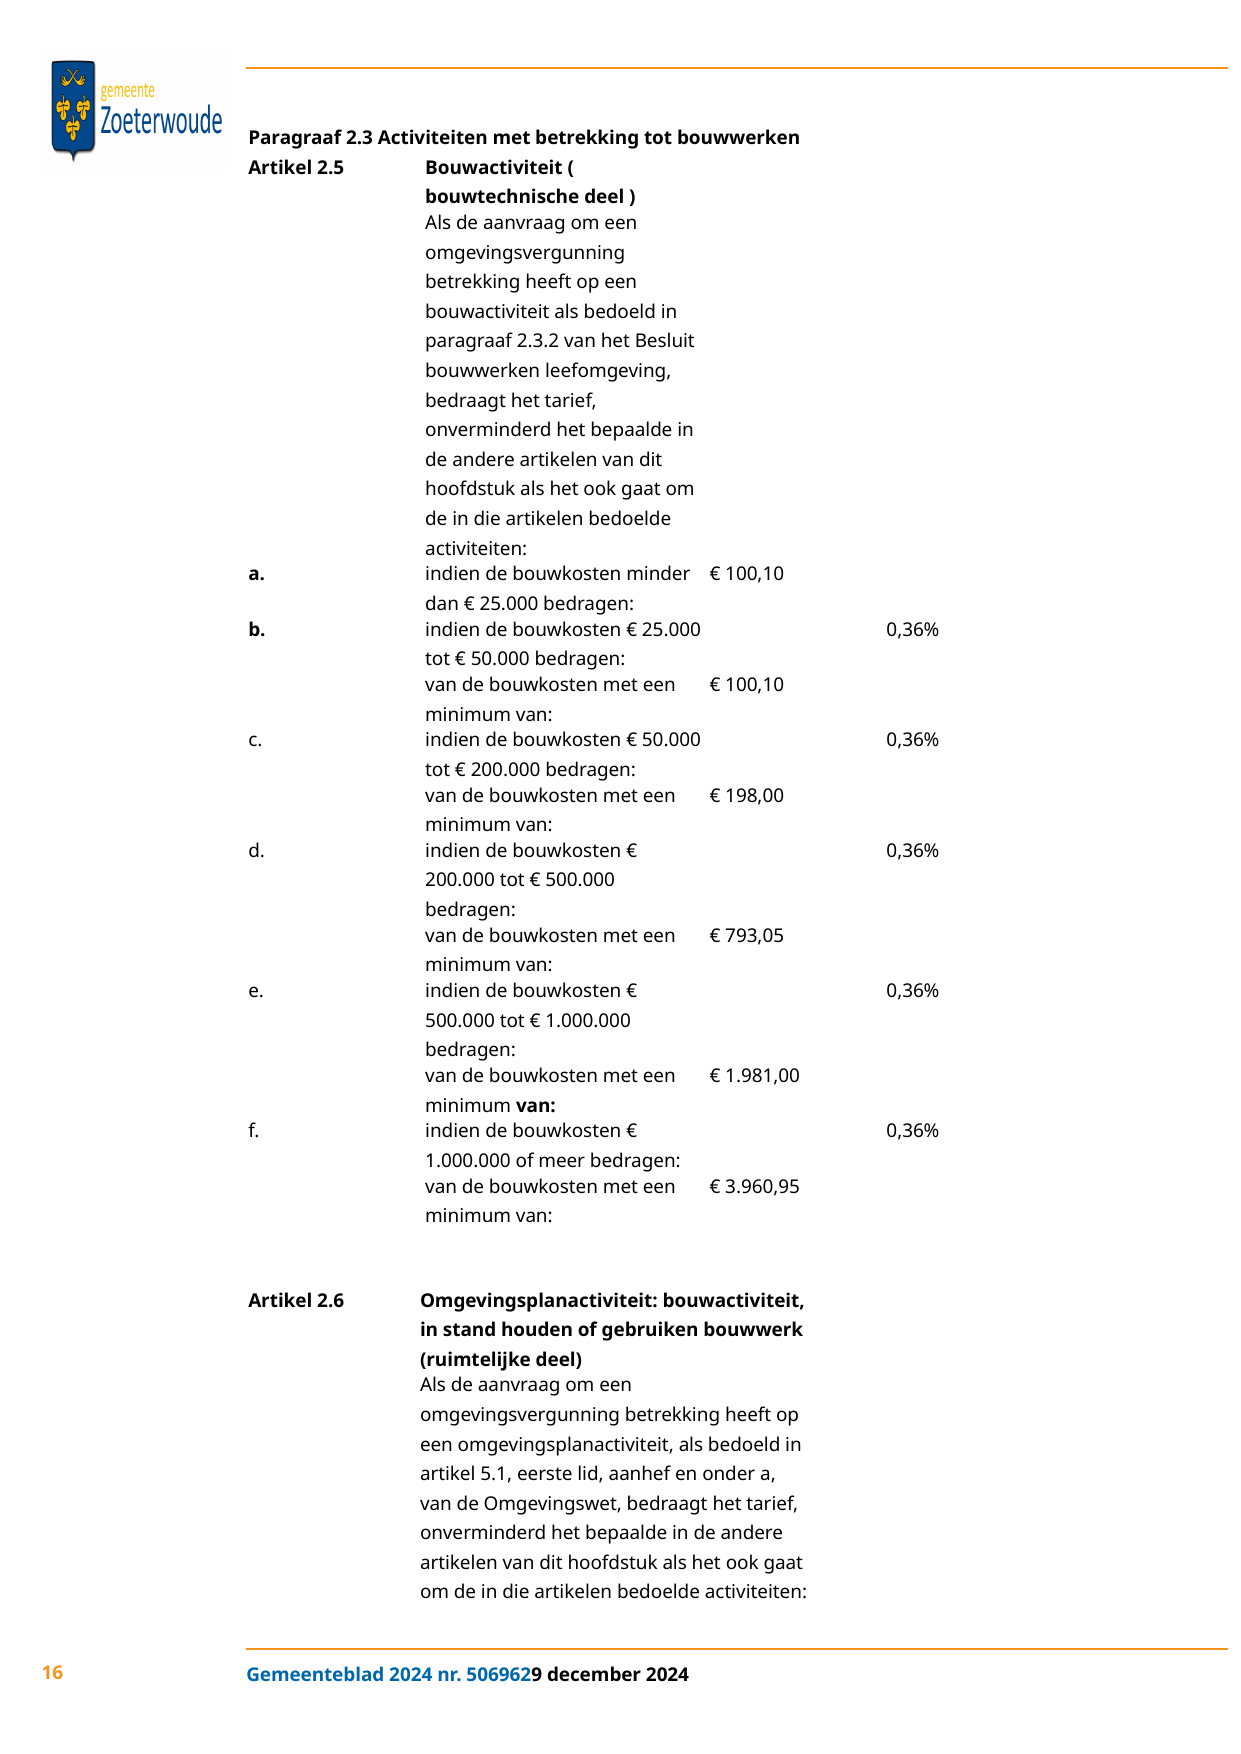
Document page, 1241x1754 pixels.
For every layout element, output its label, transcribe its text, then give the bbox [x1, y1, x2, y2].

table_header [980, 1287, 1152, 1372]
table_cell Als de aanvraag om een omgevingsvergunning betrekking heeft op een bouwactiviteit als bedoeld in paragraaf 2.3.2 van het Besluit bouwwerken leefomgeving, bedraagt het tarief, onverminderd het bepaalde in de andere artikelen van dit hoofdstuk als het ook gaat om de in die artikelen bedoelde activiteiten: [425, 209, 709, 561]
table_cell indien de bouwkosten € 25.000 tot € 50.000 bedragen: [425, 616, 709, 671]
table_cell van de bouwkosten met een minimum van: [425, 782, 709, 837]
table_cell a. [248, 561, 425, 616]
table_cell van de bouwkosten met een minimum van: [425, 671, 709, 726]
table_cell [248, 1372, 420, 1604]
table_cell € 100,10 [709, 561, 886, 616]
table_cell b. [248, 616, 425, 671]
table_cell 0,36% [886, 1118, 1063, 1173]
table_cell [248, 1173, 425, 1228]
table_cell [709, 977, 886, 1062]
table_cell 0,36% [886, 837, 1063, 922]
table_header [886, 154, 1063, 209]
table_cell [248, 671, 425, 726]
picture [41, 47, 231, 172]
table_cell [886, 209, 1063, 561]
table_cell indien de bouwkosten minder dan € 25.000 bedragen: [425, 561, 709, 616]
table_cell [886, 671, 1063, 726]
table_cell [248, 922, 425, 977]
table_cell van de bouwkosten met een minimum van: [425, 922, 709, 977]
table_header Artikel 2.5 [248, 154, 425, 209]
table_header Artikel 2.6 [248, 1287, 420, 1372]
table_cell indien de bouwkosten € 500.000 tot € 1.000.000 bedragen: [425, 977, 709, 1062]
table_cell e. [248, 977, 425, 1062]
table_cell [886, 1173, 1063, 1228]
table_cell [886, 1062, 1063, 1117]
table_cell [709, 616, 886, 671]
table_cell indien de bouwkosten € 200.000 tot € 500.000 bedragen: [425, 837, 709, 922]
table_cell [248, 1228, 425, 1254]
table_cell € 198,00 [709, 782, 886, 837]
table_header [808, 1287, 980, 1372]
table_cell € 100,10 [709, 671, 886, 726]
table_cell indien de bouwkosten € 1.000.000 of meer bedragen: [425, 1118, 709, 1173]
table_cell [248, 1062, 425, 1117]
table_header [709, 154, 886, 209]
table_cell [709, 837, 886, 922]
table_cell 0,36% [886, 726, 1063, 782]
table_cell [886, 1228, 1063, 1254]
table_cell [886, 561, 1063, 616]
table_cell c. [248, 726, 425, 782]
text Paragraaf 2.3 Activiteiten met betrekking tot bouwwerken [248, 124, 1152, 150]
table_cell € 1.981,00 [709, 1062, 886, 1117]
table_cell [248, 782, 425, 837]
table_header Omgevingsplanactiviteit: bouwactiviteit, in stand houden of gebruiken bouwwerk (ruimtelijke deel) [420, 1287, 808, 1372]
table_header Bouwactiviteit ( bouwtechnische deel ) [425, 154, 709, 209]
table_cell van de bouwkosten met een minimum van: [425, 1173, 709, 1228]
table_cell € 793,05 [709, 922, 886, 977]
table_cell d. [248, 837, 425, 922]
table_cell [709, 209, 886, 561]
table_cell € 3.960,95 [709, 1173, 886, 1228]
table_cell 0,36% [886, 616, 1063, 671]
table_cell [980, 1372, 1152, 1604]
table_cell f. [248, 1118, 425, 1173]
table_cell [248, 209, 425, 561]
table_cell [886, 922, 1063, 977]
table_cell [425, 1228, 709, 1254]
table_cell [886, 782, 1063, 837]
table_cell 0,36% [886, 977, 1063, 1062]
table_cell [709, 726, 886, 782]
table_cell [709, 1118, 886, 1173]
table_cell Als de aanvraag om een omgevingsvergunning betrekking heeft op een omgevingsplanactiviteit, als bedoeld in artikel 5.1, eerste lid, aanhef en onder a, van de Omgevingswet, bedraagt het tarief, onverminderd het bepaalde in de andere artikelen van dit hoofdstuk als het ook gaat om de in die artikelen bedoelde activiteiten: [420, 1372, 808, 1604]
table_cell [808, 1372, 980, 1604]
table_cell [709, 1228, 886, 1254]
table_cell van de bouwkosten met een minimum van: [425, 1062, 709, 1117]
table_cell indien de bouwkosten € 50.000 tot € 200.000 bedragen: [425, 726, 709, 782]
